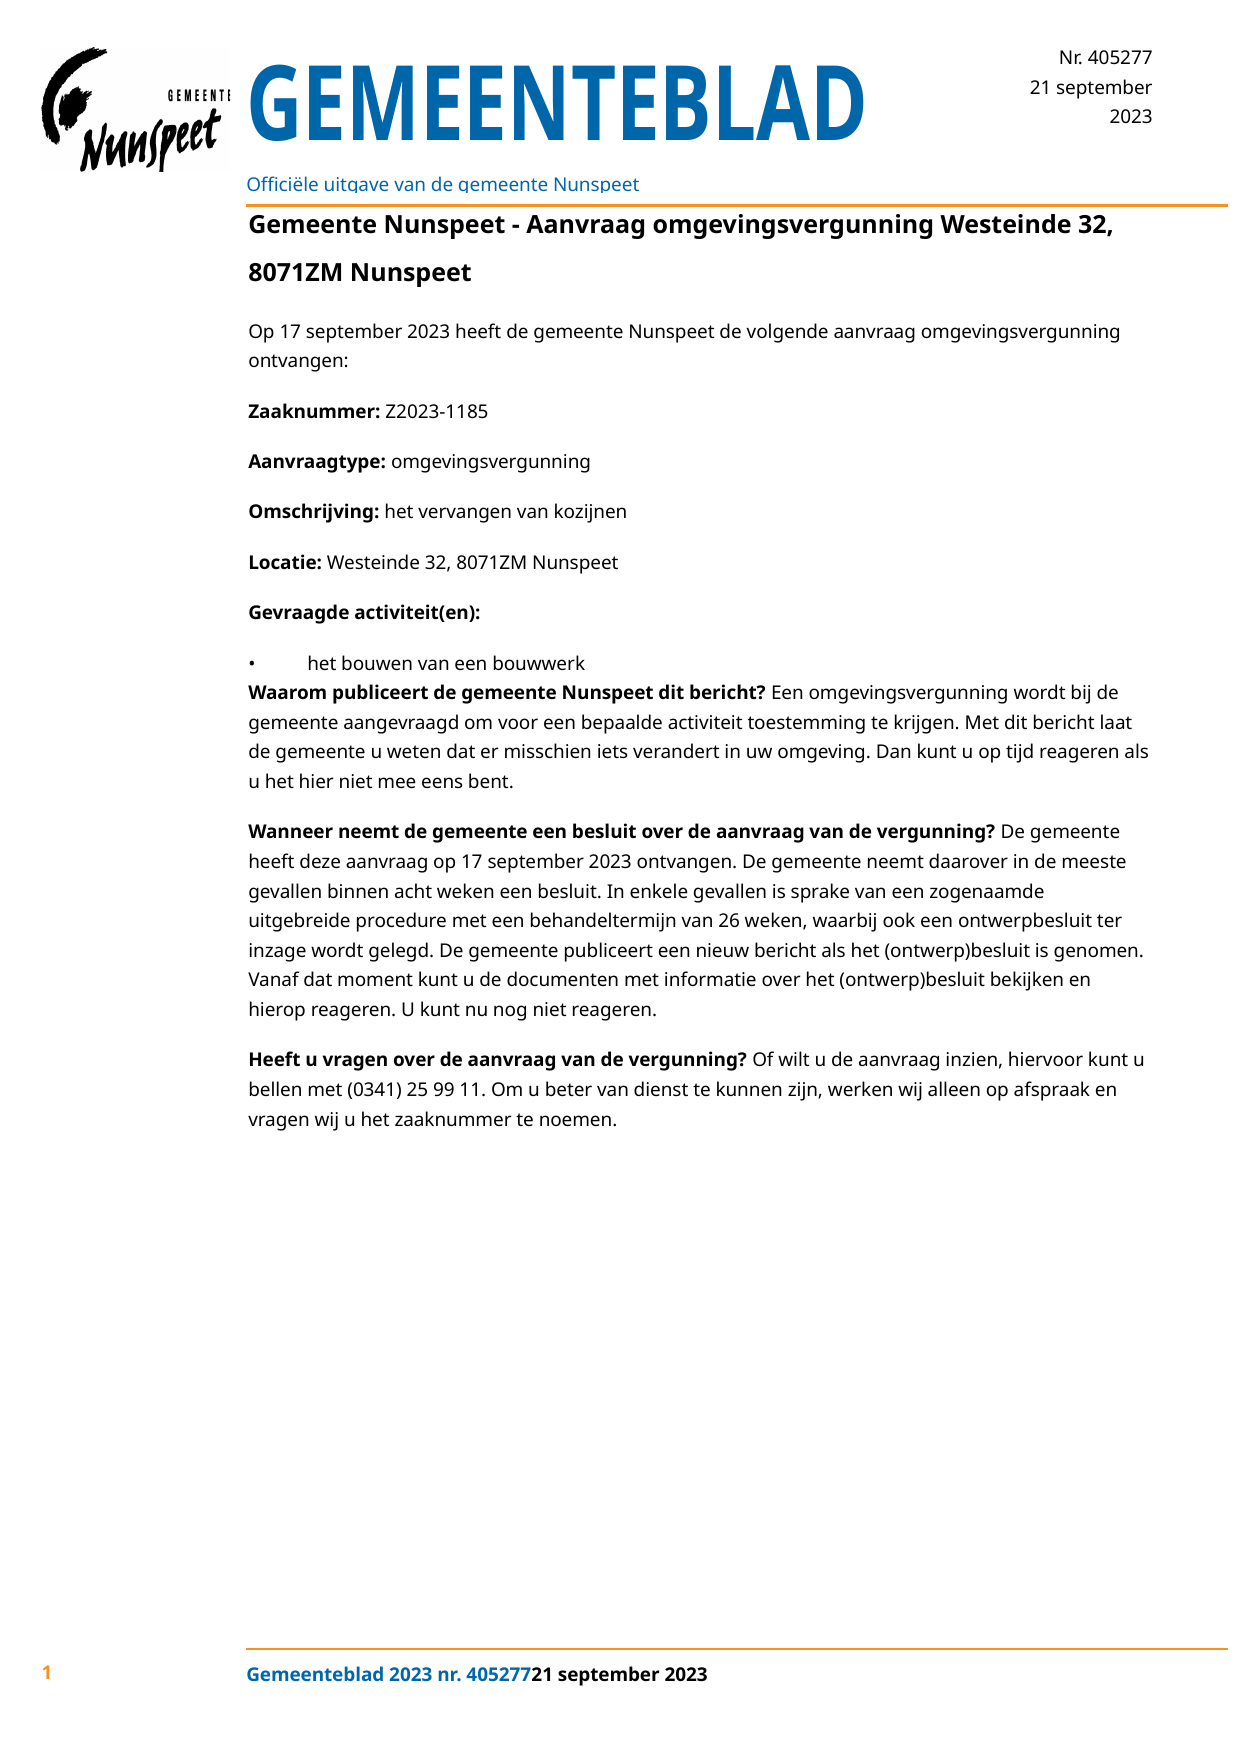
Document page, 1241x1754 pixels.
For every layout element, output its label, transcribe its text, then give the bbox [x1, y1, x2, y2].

list het bouwen van een bouwwerk [248, 650, 1152, 676]
picture [41, 47, 231, 172]
text Locatie: Westeinde 32, 8071ZM Nunspeet [248, 549, 1152, 575]
text Op 17 september 2023 heeft de gemeente Nunspeet de volgende aanvraag omgevingsvergunning ontvangen: [248, 318, 1152, 373]
text Gevraagde activiteit(en): [248, 599, 1152, 625]
text Gemeente Nunspeet - Aanvraag omgevingsvergunning Westeinde 32, 8071ZM Nunspeet [248, 207, 1152, 288]
text Heeft u vragen over de aanvraag van de vergunning? Of wilt u de aanvraag inzien, hiervoor kunt u bellen met (0341) 25 99 11. Om u beter van dienst te kunnen zijn, werken wij alleen op afspraak en vragen wij u het zaaknummer te noemen. [248, 1047, 1152, 1132]
text Omschrijving: het vervangen van kozijnen [248, 499, 1152, 524]
text Zaaknummer: Z2023-1185 [248, 398, 1152, 424]
text Wanneer neemt de gemeente een besluit over de aanvraag van de vergunning? De gemeente heeft deze aanvraag op 17 september 2023 ontvangen. De gemeente neemt daarover in de meeste gevallen binnen acht weken een besluit. In enkele gevallen is sprake van een zogenaamde uitgebreide procedure met een behandeltermijn van 26 weken, waarbij ook een ontwerpbesluit ter inzage wordt gelegd. De gemeente publiceert een nieuw bericht als het (ontwerp)besluit is genomen. Vanaf dat moment kunt u de documenten met informatie over het (ontwerp)besluit bekijken en hierop reageren. U kunt nu nog niet reageren. [248, 819, 1152, 1022]
text Waarom publiceert de gemeente Nunspeet dit bericht? Een omgevingsvergunning wordt bij de gemeente aangevraagd om voor een bepaalde activiteit toestemming te krijgen. Met dit bericht laat de gemeente u weten dat er misschien iets verandert in uw omgeving. Dan kunt u op tijd reageren als u het hier niet mee eens bent. [248, 679, 1152, 794]
text Aanvraagtype: omgevingsvergunning [248, 448, 1152, 474]
